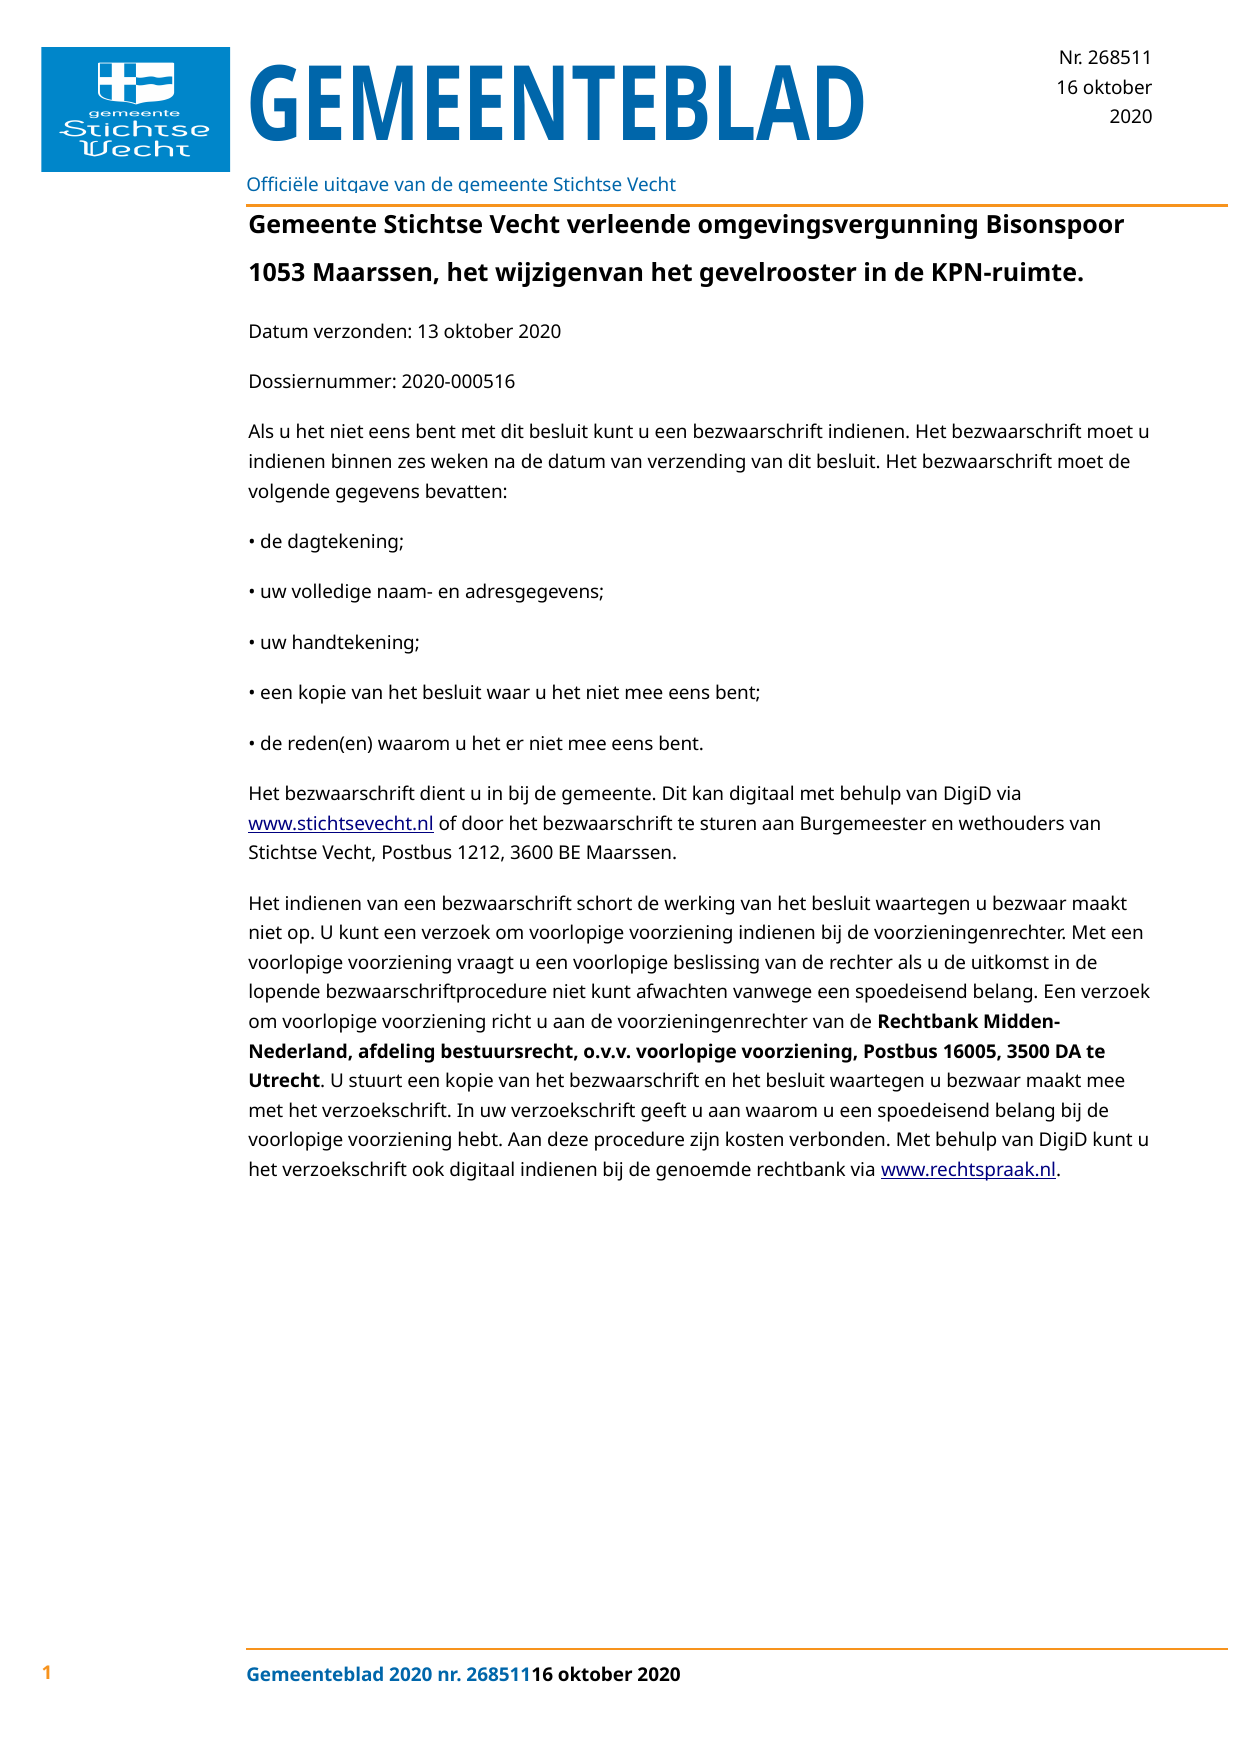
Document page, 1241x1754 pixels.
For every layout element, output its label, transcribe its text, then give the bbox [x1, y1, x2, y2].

text • uw handtekening; [248, 629, 1152, 655]
picture [137, 63, 174, 103]
text Dossiernummer: 2020-000516 [248, 368, 1152, 394]
text • de dagtekening; [248, 528, 1152, 554]
picture [99, 63, 135, 101]
text Het bezwaarschrift dient u in bij de gemeente. Dit kan digitaal met behulp van DigiD via www.stichtsevecht.nl of door het bezwaarschrift te sturen aan Burgemeester en wethouders van Stichtse Vecht, Postbus 1212, 3600 BE Maarssen. [248, 780, 1152, 865]
text • de reden(en) waarom u het er niet mee eens bent. [248, 730, 1152, 756]
text • een kopie van het besluit waar u het niet mee eens bent; [248, 679, 1152, 705]
text Het indienen van een bezwaarschrift schort de werking van het besluit waartegen u bezwaar maakt niet op. U kunt een verzoek om voorlopige voorziening indienen bij de voorzieningenrechter. Met een voorlopige voorziening vraagt u een voorlopige beslissing van de rechter als u de uitkomst in de lopende bezwaarschriftprocedure niet kunt afwachten vanwege een spoedeisend belang. Een verzoek om voorlopige voorziening richt u aan de voorzieningenrechter van de Rechtbank Midden-Nederland, afdeling bestuursrecht, o.v.v. voorlopige voorziening, Postbus 16005, 3500 DA te Utrecht. U stuurt een kopie van het bezwaarschrift en het besluit waartegen u bezwaar maakt mee met het verzoekschrift. In uw verzoekschrift geeft u aan waarom u een spoedeisend belang bij de voorlopige voorziening hebt. Aan deze procedure zijn kosten verbonden. Met behulp van DigiD kunt u het verzoekschrift ook digitaal indienen bij de genoemde rechtbank via www.rechtspraak.nl. [248, 890, 1152, 1182]
text Gemeente Stichtse Vecht verleende omgevingsvergunning Bisonspoor 1053 Maarssen, het wijzigenvan het gevelrooster in de KPN-ruimte. [248, 207, 1152, 288]
text • uw volledige naam- en adresgegevens; [248, 579, 1152, 604]
text Als u het niet eens bent met dit besluit kunt u een bezwaarschrift indienen. Het bezwaarschrift moet u indienen binnen zes weken na de datum van verzending van dit besluit. Het bezwaarschrift moet de volgende gegevens bevatten: [248, 419, 1152, 504]
text Datum verzonden: 13 oktober 2020 [248, 318, 1152, 344]
